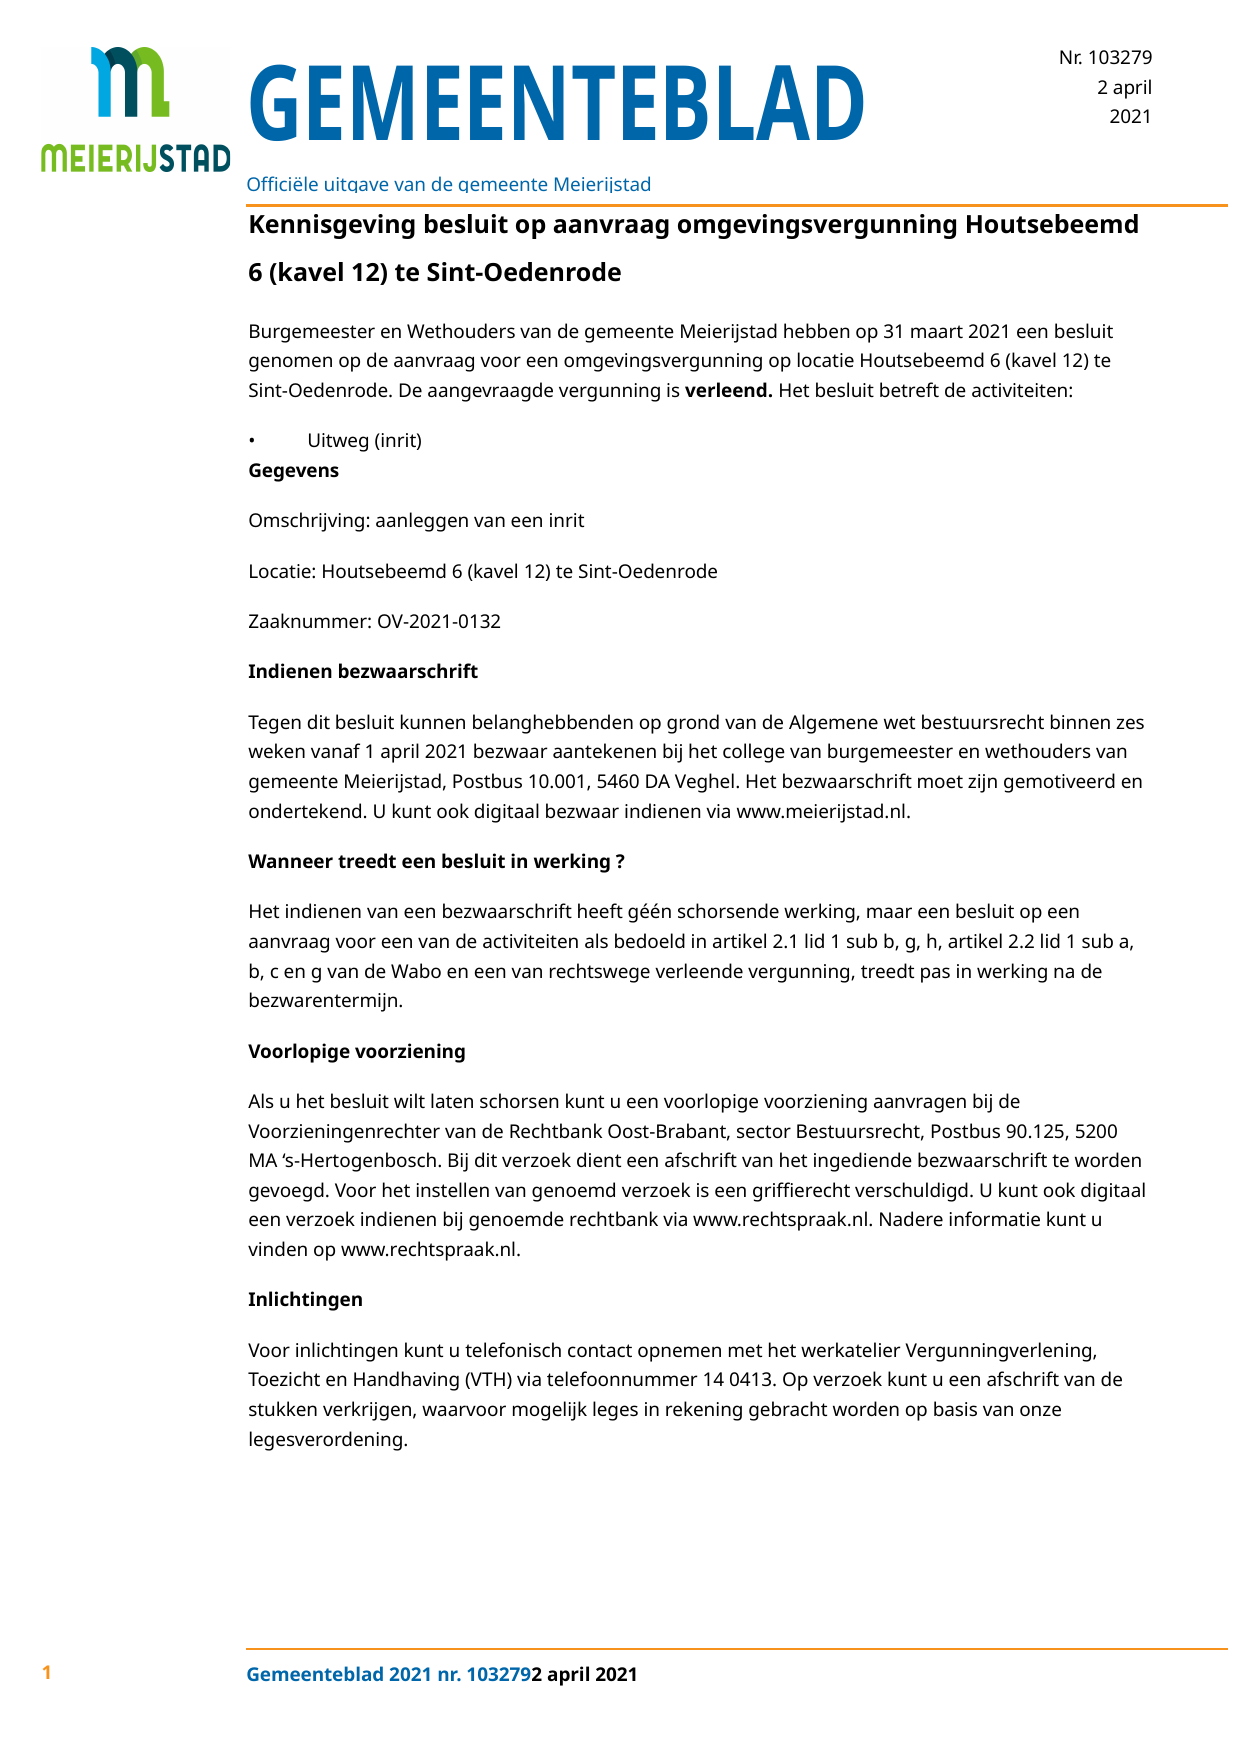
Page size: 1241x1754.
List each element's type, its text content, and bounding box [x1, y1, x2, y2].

text Gegevens [248, 457, 1152, 483]
text Tegen dit besluit kunnen belanghebbenden op grond van de Algemene wet bestuursrecht binnen zes weken vanaf 1 april 2021 bezwaar aantekenen bij het college van burgemeester en wethouders van gemeente Meierijstad, Postbus 10.001, 5460 DA Veghel. Het bezwaarschrift moet zijn gemotiveerd en ondertekend. U kunt ook digitaal bezwaar indienen via www.meierijstad.nl. [248, 709, 1152, 824]
text Indienen bezwaarschrift [248, 659, 1152, 684]
text Wanneer treedt een besluit in werking ? [248, 848, 1152, 874]
list Uitweg (inrit) [248, 427, 1152, 453]
text Als u het besluit wilt laten schorsen kunt u een voorlopige voorziening aanvragen bij de Voorzieningenrechter van de Rechtbank Oost-Brabant, sector Bestuursrecht, Postbus 90.125, 5200 MA ‘s-Hertogenbosch. Bij dit verzoek dient een afschrift van het ingediende bezwaarschrift te worden gevoegd. Voor het instellen van genoemd verzoek is een griffierecht verschuldigd. U kunt ook digitaal een verzoek indienen bij genoemde rechtbank via www.rechtspraak.nl. Nadere informatie kunt u vinden op www.rechtspraak.nl. [248, 1088, 1152, 1262]
text Voor inlichtingen kunt u telefonisch contact opnemen met het werkatelier Vergunningverlening, Toezicht en Handhaving (VTH) via telefoonnummer 14 0413. Op verzoek kunt u een afschrift van de stukken verkrijgen, waarvoor mogelijk leges in rekening gebracht worden op basis van onze legesverordening. [248, 1337, 1152, 1452]
text Inlichtingen [248, 1287, 1152, 1312]
text Locatie: Houtsebeemd 6 (kavel 12) te Sint-Oedenrode [248, 558, 1152, 584]
text Voorlopige voorziening [248, 1038, 1152, 1064]
picture [41, 47, 231, 172]
text Het indienen van een bezwaarschrift heeft géén schorsende werking, maar een besluit op een aanvraag voor een van de activiteiten als bedoeld in artikel 2.1 lid 1 sub b, g, h, artikel 2.2 lid 1 sub a, b, c en g van de Wabo en een van rechtswege verleende vergunning, treedt pas in werking na de bezwarentermijn. [248, 899, 1152, 1013]
text Omschrijving: aanleggen van een inrit [248, 507, 1152, 533]
text Burgemeester en Wethouders van de gemeente Meierijstad hebben op 31 maart 2021 een besluit genomen op de aanvraag voor een omgevingsvergunning op locatie Houtsebeemd 6 (kavel 12) te Sint-Oedenrode. De aangevraagde vergunning is verleend. Het besluit betreft de activiteiten: [248, 318, 1152, 403]
text Kennisgeving besluit op aanvraag omgevingsvergunning Houtsebeemd 6 (kavel 12) te Sint-Oedenrode [248, 207, 1152, 288]
text Zaaknummer: OV-2021-0132 [248, 608, 1152, 634]
